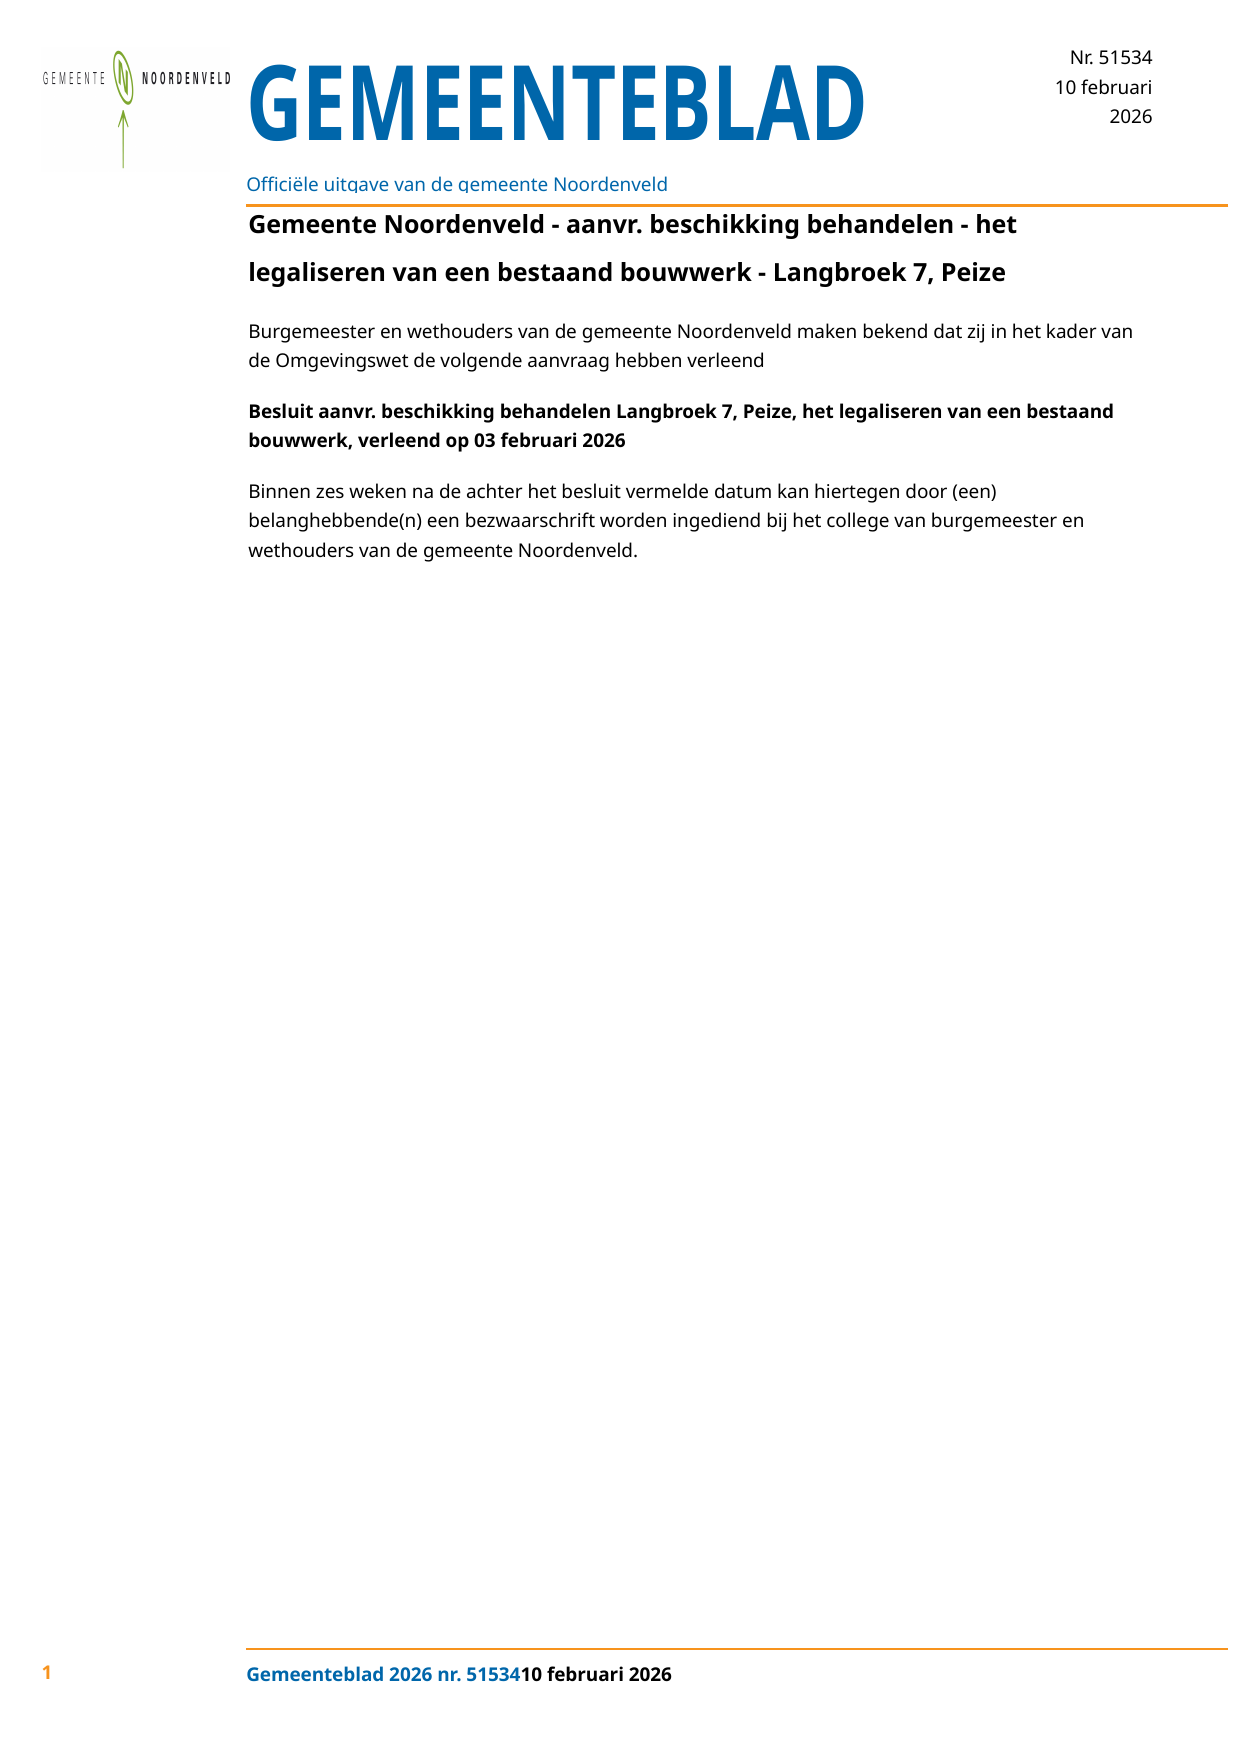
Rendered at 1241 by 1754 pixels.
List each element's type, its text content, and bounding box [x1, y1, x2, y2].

text Besluit aanvr. beschikking behandelen Langbroek 7, Peize, het legaliseren van een bestaand bouwwerk, verleend op 03 februari 2026 [248, 398, 1152, 453]
text Burgemeester en wethouders van de gemeente Noordenveld maken bekend dat zij in het kader van de Omgevingswet de volgende aanvraag hebben verleend [248, 318, 1152, 373]
text Binnen zes weken na de achter het besluit vermelde datum kan hiertegen door (een) belanghebbende(n) een bezwaarschrift worden ingediend bij het college van burgemeester en wethouders van de gemeente Noordenveld. [248, 478, 1152, 563]
text Gemeente Noordenveld - aanvr. beschikking behandelen - het legaliseren van een bestaand bouwwerk - Langbroek 7, Peize [248, 207, 1152, 288]
picture [41, 47, 231, 172]
